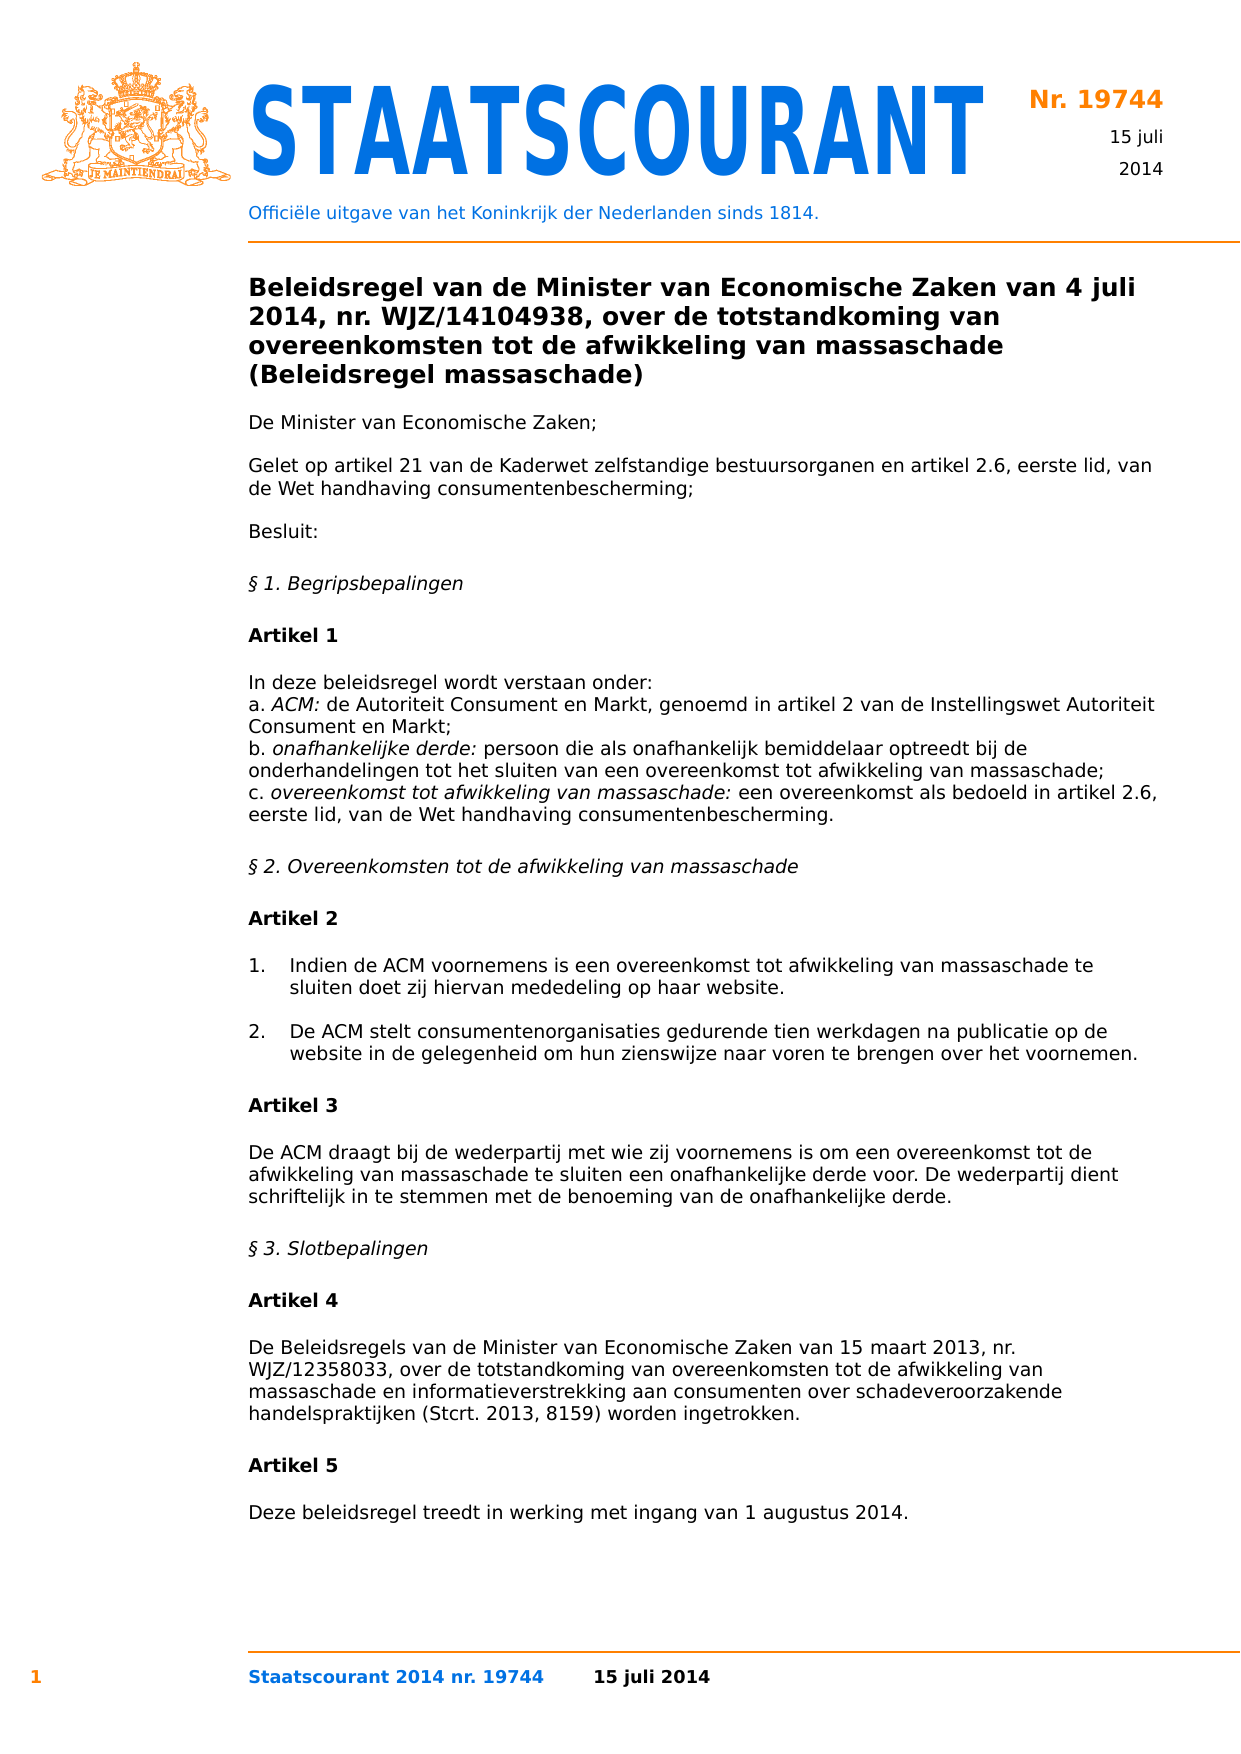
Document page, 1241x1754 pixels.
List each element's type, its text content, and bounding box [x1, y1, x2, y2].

subtitle Artikel 1 [248, 625, 1163, 647]
text 2. De ACM stelt consumentenorganisaties gedurende tien werkdagen na publicatie op de website in de gelegenheid om hun zienswijze naar voren te brengen over het voornemen. [248, 1021, 1163, 1065]
table_cell 15 juli [998, 121, 1240, 153]
subtitle Artikel 5 [248, 1454, 1163, 1477]
table_header Nr. 19744 [998, 62, 1240, 121]
text Deze beleidsregel treedt in werking met ingang van 1 augustus 2014. [248, 1502, 1163, 1523]
picture [41, 62, 231, 186]
text a. ACM: de Autoriteit Consument en Markt, genoemd in artikel 2 van de Instellingswet Autoriteit Consument en Markt; [248, 694, 1163, 738]
subtitle Artikel 2 [248, 908, 1163, 930]
text De Minister van Economische Zaken; [248, 412, 1163, 433]
text b. onafhankelijke derde: persoon die als onafhankelijk bemiddelaar optreedt bij de onderhandelingen tot het sluiten van een overeenkomst tot afwikkeling van massaschade; [248, 738, 1163, 782]
text De ACM draagt bij de wederpartij met wie zij voornemens is om een overeenkomst tot de afwikkeling van massaschade te sluiten een onafhankelijke derde voor. De wederpartij dient schriftelijk in te stemmen met de benoeming van de onafhankelijke derde. [248, 1142, 1163, 1208]
subtitle Artikel 4 [248, 1290, 1163, 1312]
text Besluit: [248, 521, 1163, 543]
text In deze beleidsregel wordt verstaan onder: [248, 672, 1163, 694]
subtitle § 2. Overeenkomsten tot de afwikkeling van massaschade [248, 856, 1163, 878]
subtitle Beleidsregel van de Minister van Economische Zaken van 4 juli 2014, nr. WJZ/14104938, over de totstandkoming van overeenkomsten tot de afwikkeling van massaschade (Beleidsregel massaschade) [248, 273, 1163, 390]
text De Beleidsregels van de Minister van Economische Zaken van 15 maart 2013, nr. WJZ/12358033, over de totstandkoming van overeenkomsten tot de afwikkeling van massaschade en informatieverstrekking aan consumenten over schadeveroorzakende handelspraktijken (Stcrt. 2013, 8159) worden ingetrokken. [248, 1337, 1163, 1424]
table_header STAATSCOURANT [248, 62, 998, 203]
table_cell 2014 [998, 153, 1240, 203]
subtitle Artikel 3 [248, 1095, 1163, 1117]
subtitle § 1. Begripsbepalingen [248, 573, 1163, 595]
table_header [25, 62, 248, 241]
text c. overeenkomst tot afwikkeling van massaschade: een overeenkomst als bedoeld in artikel 2.6, eerste lid, van de Wet handhaving consumentenbescherming. [248, 782, 1163, 826]
subtitle § 3. Slotbepalingen [248, 1238, 1163, 1260]
text Gelet op artikel 21 van de Kaderwet zelfstandige bestuursorganen en artikel 2.6, eerste lid, van de Wet handhaving consumentenbescherming; [248, 455, 1163, 499]
text 1. Indien de ACM voornemens is een overeenkomst tot afwikkeling van massaschade te sluiten doet zij hiervan mededeling op haar website. [248, 955, 1163, 999]
table_cell Officiële uitgave van het Koninkrijk der Nederlanden sinds 1814. [248, 203, 1240, 241]
